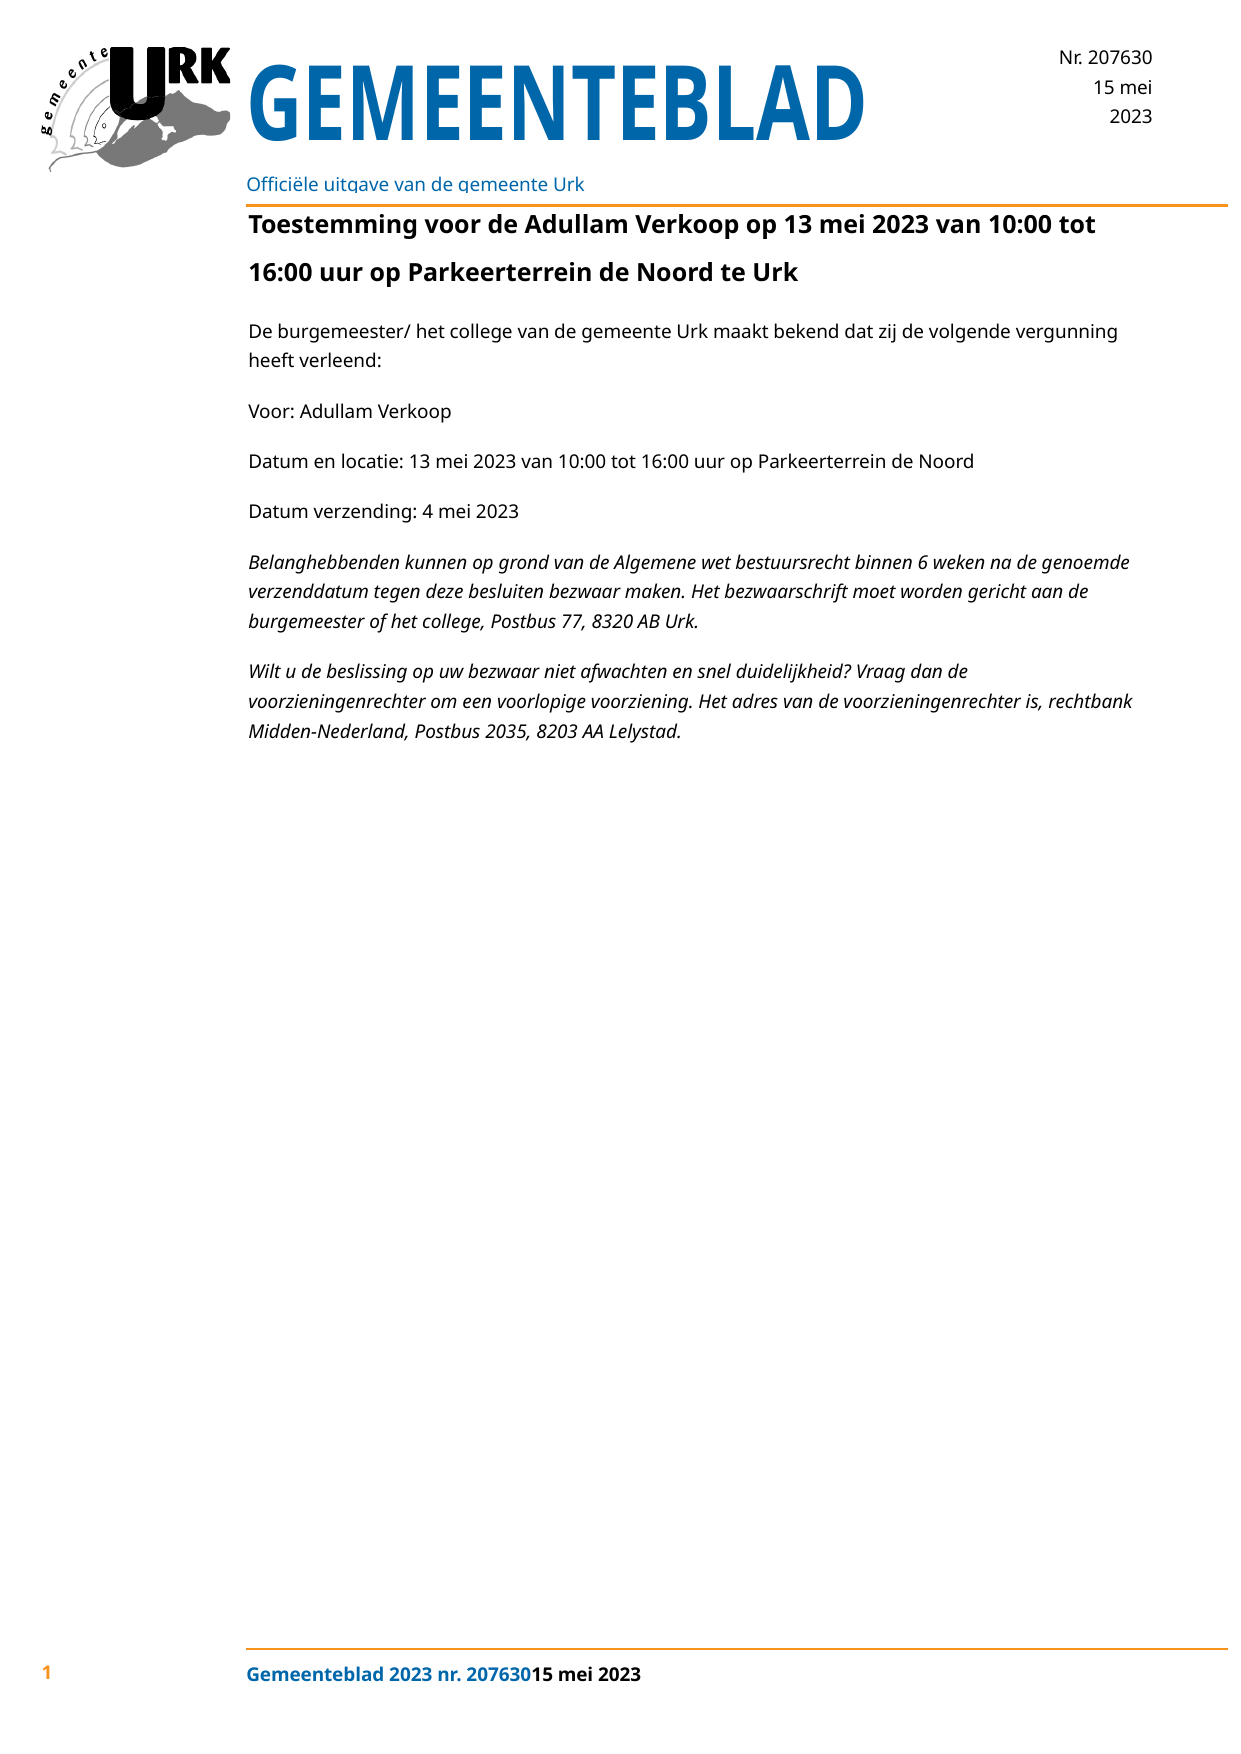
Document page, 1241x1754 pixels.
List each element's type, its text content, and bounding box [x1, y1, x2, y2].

text Toestemming voor de Adullam Verkoop op 13 mei 2023 van 10:00 tot 16:00 uur op Parkeerterrein de Noord te Urk [248, 207, 1152, 288]
text Wilt u de beslissing op uw bezwaar niet afwachten en snel duidelijkheid? Vraag dan de voorzieningenrechter om een voorlopige voorziening. Het adres van de voorzieningenrechter is, rechtbank Midden-Nederland, Postbus 2035, 8203 AA Lelystad. [248, 659, 1152, 744]
text Datum en locatie: 13 mei 2023 van 10:00 tot 16:00 uur op Parkeerterrein de Noord [248, 448, 1152, 474]
text Belanghebbenden kunnen op grond van de Algemene wet bestuursrecht binnen 6 weken na de genoemde verzenddatum tegen deze besluiten bezwaar maken. Het bezwaarschrift moet worden gericht aan de burgemeester of het college, Postbus 77, 8320 AB Urk. [248, 549, 1152, 634]
picture [41, 47, 231, 172]
text Datum verzending: 4 mei 2023 [248, 499, 1152, 524]
text Voor: Adullam Verkoop [248, 398, 1152, 424]
text De burgemeester/ het college van de gemeente Urk maakt bekend dat zij de volgende vergunning heeft verleend: [248, 318, 1152, 373]
